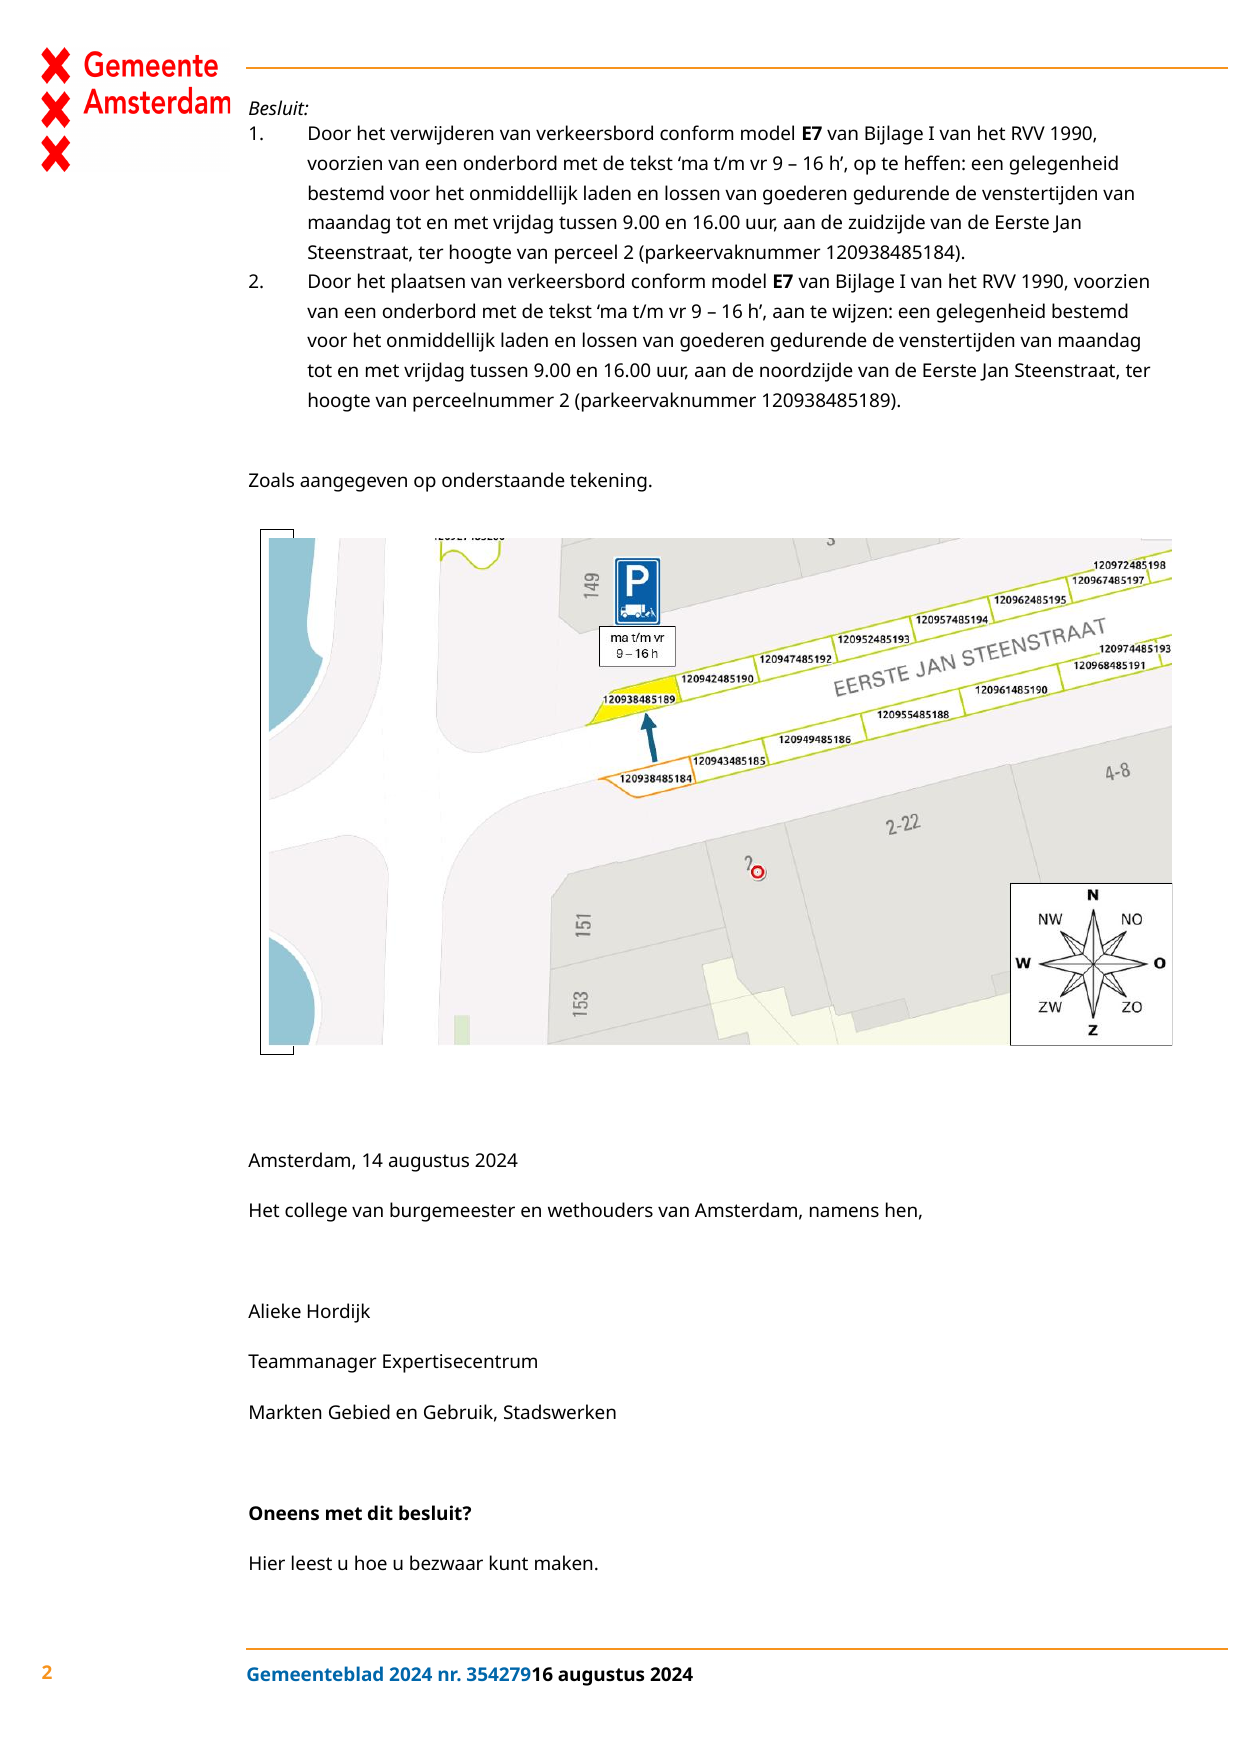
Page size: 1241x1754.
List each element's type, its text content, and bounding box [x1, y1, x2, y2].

text Teammanager Expertisecentrum [248, 1349, 1152, 1374]
text Hier leest u hoe u bezwaar kunt maken. [248, 1550, 1152, 1576]
text Oneens met dit besluit? [248, 1500, 1152, 1526]
text Het college van burgemeester en wethouders van Amsterdam, namens hen, [248, 1197, 1152, 1223]
text Alieke Hordijk [248, 1298, 1152, 1324]
text Markten Gebied en Gebruik, Stadswerken [248, 1399, 1152, 1425]
text Besluit: [248, 95, 1152, 121]
picture [41, 47, 231, 172]
list Door het plaatsen van verkeersbord conform model E7 van Bijlage I van het RVV 1990, voorzien van een onderbord met de tekst ‘ma t/m vr 9 – 16 h’, aan te wijzen: een gelegenheid bestemd voor het onmiddellijk laden en lossen van goederen gedurende de venstertijden van maandag tot en met vrijdag tussen 9.00 en 16.00 uur, aan de noordzijde van de Eerste Jan Steenstraat, ter hoogte van perceelnummer 2 (parkeervaknummer 120938485189). [248, 268, 1152, 412]
picture [268, 538, 1173, 1046]
text Amsterdam, 14 augustus 2024 [248, 1147, 1152, 1173]
text Zoals aangegeven op onderstaande tekening. [248, 467, 1152, 492]
list Door het verwijderen van verkeersbord conform model E7 van Bijlage I van het RVV 1990, voorzien van een onderbord met de tekst ‘ma t/m vr 9 – 16 h’, op te heffen: een gelegenheid bestemd voor het onmiddellijk laden en lossen van goederen gedurende de venstertijden van maandag tot en met vrijdag tussen 9.00 en 16.00 uur, aan de zuidzijde van de Eerste Jan Steenstraat, ter hoogte van perceel 2 (parkeervaknummer 120938485184). [248, 121, 1152, 264]
